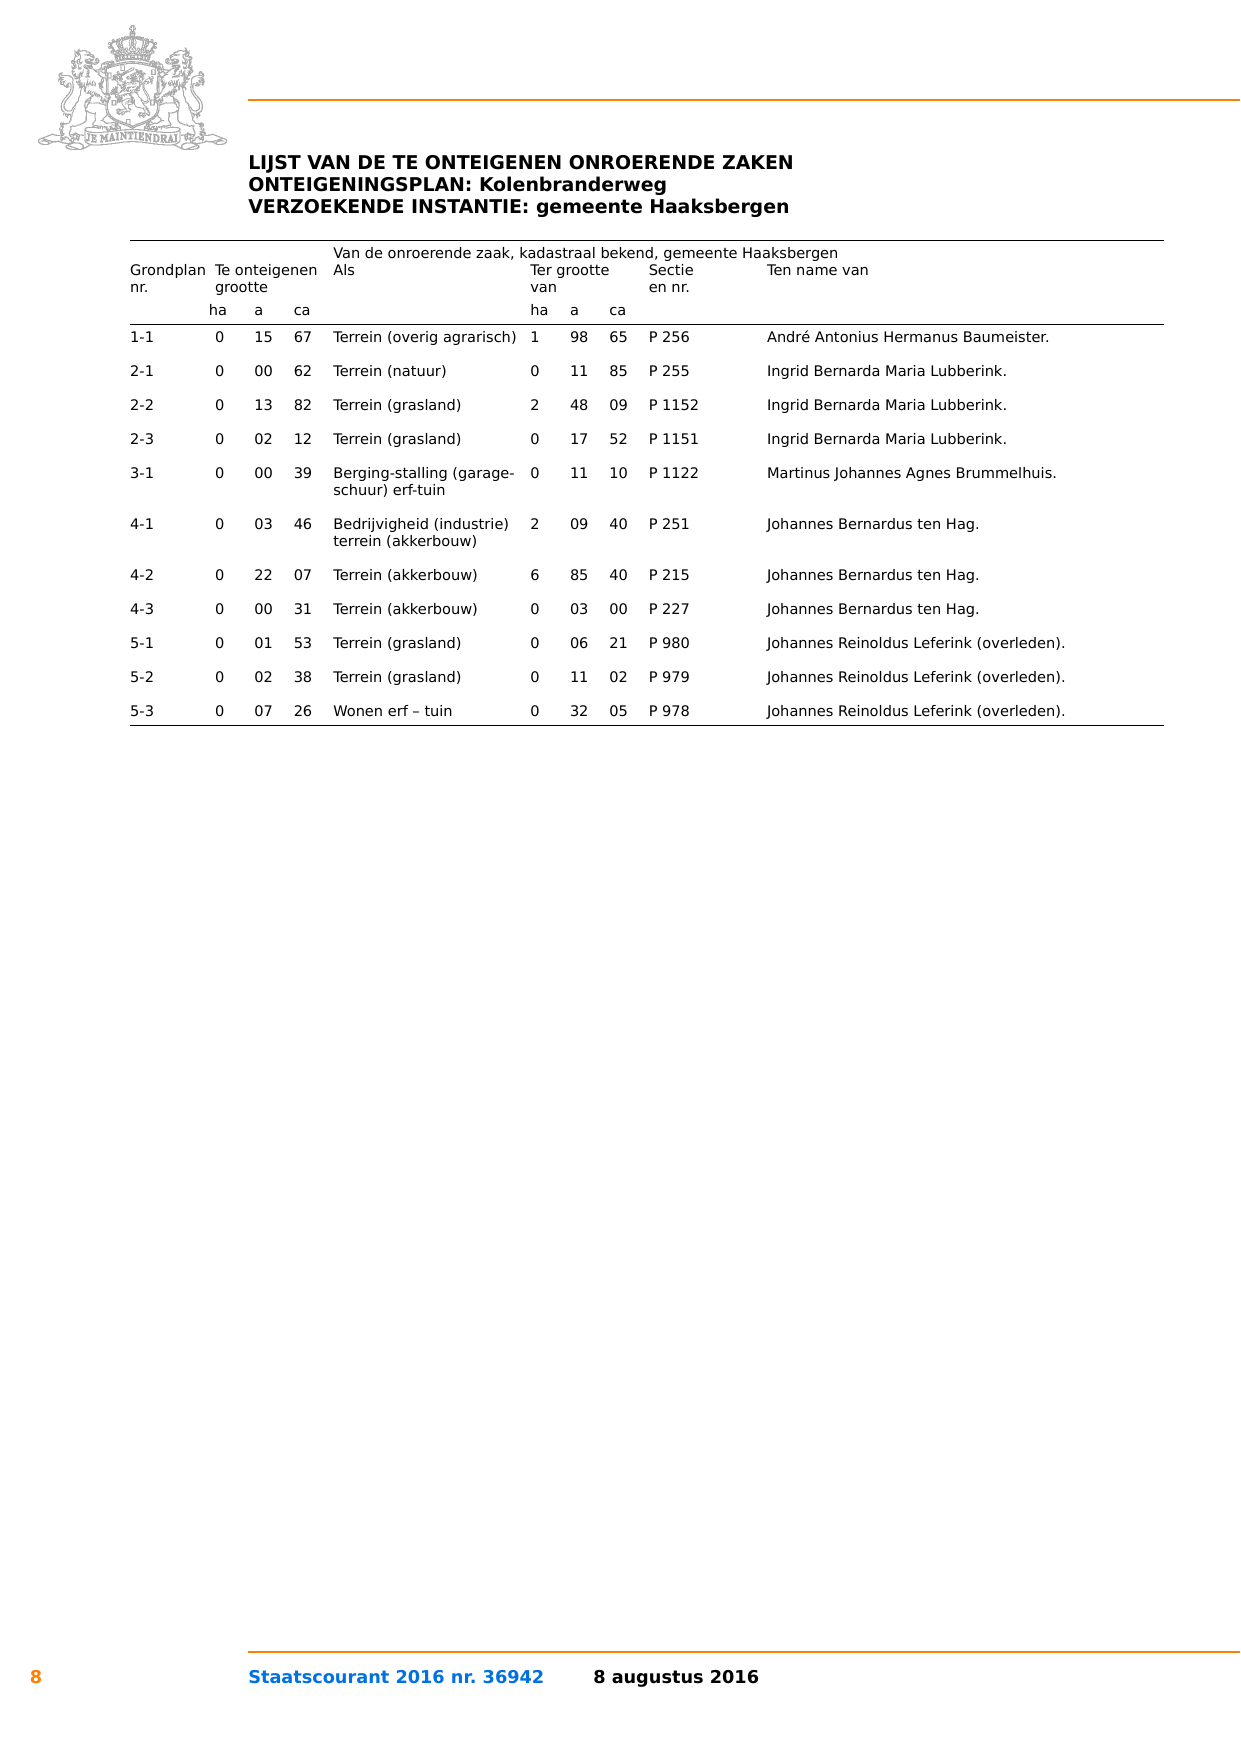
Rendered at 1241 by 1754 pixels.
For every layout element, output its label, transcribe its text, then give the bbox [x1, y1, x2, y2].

table_cell [327, 499, 524, 516]
table_cell [564, 550, 603, 567]
table_cell 02 [603, 669, 643, 686]
table_cell [288, 499, 327, 516]
table_cell ha [524, 301, 564, 324]
table_cell Johannes Bernardus ten Hag. [761, 601, 1163, 618]
table_cell [248, 448, 288, 465]
table_cell P 979 [643, 669, 761, 686]
text ONTEIGENINGSPLAN: Kolenbranderweg [248, 174, 1163, 196]
table_cell [603, 346, 643, 363]
table_cell [643, 448, 761, 465]
table_cell 46 [288, 516, 327, 550]
table_cell 0 [524, 431, 564, 448]
table_cell 11 [564, 669, 603, 686]
text VERZOEKENDE INSTANTIE: gemeente Haaksbergen [248, 196, 1163, 218]
table_cell 03 [564, 601, 603, 618]
table_cell [288, 346, 327, 363]
table_cell [564, 380, 603, 397]
table_cell [524, 584, 564, 601]
table_cell 31 [288, 601, 327, 618]
table_cell [209, 618, 248, 635]
table_cell [603, 414, 643, 431]
table_cell 0 [524, 635, 564, 652]
table_cell Ter grootte van [524, 262, 643, 301]
table_cell 82 [288, 397, 327, 414]
table_cell Terrein (grasland) [327, 431, 524, 448]
table_cell [564, 618, 603, 635]
table_cell 0 [209, 363, 248, 380]
table_cell 85 [603, 363, 643, 380]
table_cell [643, 584, 761, 601]
table_cell 0 [209, 703, 248, 724]
table_cell [643, 380, 761, 397]
table_cell 62 [288, 363, 327, 380]
table_cell [130, 652, 209, 669]
table_cell 0 [524, 363, 564, 380]
table_cell Ingrid Bernarda Maria Lubberink. [761, 363, 1163, 380]
table_cell [327, 618, 524, 635]
table_cell Wonen erf – tuin [327, 703, 524, 724]
table_cell [564, 686, 603, 703]
table_cell Terrein (akkerbouw) [327, 567, 524, 584]
table_cell [288, 550, 327, 567]
table_cell 1 [524, 325, 564, 346]
table_cell [209, 686, 248, 703]
table_cell [288, 448, 327, 465]
table_cell [524, 414, 564, 431]
table_cell [761, 618, 1163, 635]
table_cell [288, 380, 327, 397]
table_cell [603, 448, 643, 465]
table_cell 32 [564, 703, 603, 724]
table_cell 0 [209, 601, 248, 618]
table_cell [327, 550, 524, 567]
table_cell P 251 [643, 516, 761, 550]
table_cell [564, 584, 603, 601]
table_cell ha [209, 301, 248, 324]
table_cell [209, 346, 248, 363]
table_cell [564, 414, 603, 431]
table_cell P 978 [643, 703, 761, 724]
table_cell 65 [603, 325, 643, 346]
table_cell [643, 550, 761, 567]
table_cell [288, 686, 327, 703]
table_cell [603, 584, 643, 601]
table_cell [761, 686, 1163, 703]
table_cell [643, 414, 761, 431]
table_cell 2-2 [130, 397, 209, 414]
table_cell [130, 618, 209, 635]
table_cell Als [327, 262, 524, 324]
table_cell 5-1 [130, 635, 209, 652]
table_cell 06 [564, 635, 603, 652]
table_cell [524, 346, 564, 363]
table_cell [643, 618, 761, 635]
table_cell [248, 380, 288, 397]
table_cell 40 [603, 567, 643, 584]
table_cell Ingrid Bernarda Maria Lubberink. [761, 431, 1163, 448]
text LIJST VAN DE TE ONTEIGENEN ONROERENDE ZAKEN [248, 152, 1163, 174]
table_cell P 255 [643, 363, 761, 380]
table_cell 0 [209, 431, 248, 448]
table_cell 2 [524, 397, 564, 414]
table_cell 4-1 [130, 516, 209, 550]
table_cell 15 [248, 325, 288, 346]
table_cell [130, 686, 209, 703]
table_cell 4-2 [130, 567, 209, 584]
table_cell [603, 618, 643, 635]
table_cell 0 [524, 465, 564, 499]
table_cell [327, 414, 524, 431]
table_cell 3-1 [130, 465, 209, 499]
table_cell [643, 346, 761, 363]
table_cell [564, 499, 603, 516]
table_cell 07 [248, 703, 288, 724]
table_cell [761, 499, 1163, 516]
table_cell [327, 652, 524, 669]
table_cell [564, 346, 603, 363]
table_cell 0 [209, 635, 248, 652]
table_cell 85 [564, 567, 603, 584]
table_cell 0 [209, 669, 248, 686]
table_cell Sectie en nr. [643, 262, 761, 324]
table_cell [603, 550, 643, 567]
table_cell [327, 346, 524, 363]
table_cell [524, 618, 564, 635]
table_cell [130, 448, 209, 465]
table_cell Grondplan nr. [130, 262, 209, 324]
table_cell 98 [564, 325, 603, 346]
table_cell 03 [248, 516, 288, 550]
table_cell 21 [603, 635, 643, 652]
table_cell [564, 652, 603, 669]
table_cell [130, 550, 209, 567]
table_cell [130, 499, 209, 516]
table_cell a [564, 301, 603, 324]
table_cell [288, 652, 327, 669]
table_cell Ingrid Bernarda Maria Lubberink. [761, 397, 1163, 414]
table_cell Terrein (akkerbouw) [327, 601, 524, 618]
table_cell 00 [248, 465, 288, 499]
table_cell [248, 652, 288, 669]
table_cell [761, 584, 1163, 601]
table_cell [288, 618, 327, 635]
table_cell Bedrijvigheid (industrie) terrein (akkerbouw) [327, 516, 524, 550]
table_cell 05 [603, 703, 643, 724]
table_cell Johannes Bernardus ten Hag. [761, 567, 1163, 584]
table_header [130, 241, 327, 262]
table_cell Terrein (natuur) [327, 363, 524, 380]
table_cell Te onteigenen grootte [209, 262, 327, 301]
table_cell Johannes Reinoldus Leferink (overleden). [761, 635, 1163, 652]
table_cell [761, 448, 1163, 465]
table_cell [130, 380, 209, 397]
table_cell 48 [564, 397, 603, 414]
table_cell 17 [564, 431, 603, 448]
table_cell [327, 686, 524, 703]
table_cell 53 [288, 635, 327, 652]
table_cell [643, 686, 761, 703]
table_cell [603, 380, 643, 397]
table_cell [603, 686, 643, 703]
table_cell [524, 499, 564, 516]
table_cell [524, 380, 564, 397]
table_cell [524, 448, 564, 465]
table_cell 4-3 [130, 601, 209, 618]
table_cell Ten name van [761, 262, 1163, 324]
table_cell [643, 499, 761, 516]
table_cell 0 [209, 465, 248, 499]
table_cell Johannes Reinoldus Leferink (overleden). [761, 669, 1163, 686]
table_cell 11 [564, 363, 603, 380]
table_cell 2 [524, 516, 564, 550]
table_cell [248, 499, 288, 516]
table_cell Terrein (overig agrarisch) [327, 325, 524, 346]
table_cell P 256 [643, 325, 761, 346]
table_cell [327, 448, 524, 465]
table_header Van de onroerende zaak, kadastraal bekend, gemeente Haaksbergen [327, 241, 1163, 262]
table_cell [130, 346, 209, 363]
table_cell [327, 584, 524, 601]
table_cell [761, 380, 1163, 397]
table_cell [761, 652, 1163, 669]
table_cell [248, 584, 288, 601]
table_cell [564, 448, 603, 465]
table_cell 2-3 [130, 431, 209, 448]
table_cell [130, 584, 209, 601]
table_cell [524, 652, 564, 669]
table_cell Johannes Reinoldus Leferink (overleden). [761, 703, 1163, 724]
table_cell [288, 584, 327, 601]
table_cell P 980 [643, 635, 761, 652]
table_cell 13 [248, 397, 288, 414]
table_cell 26 [288, 703, 327, 724]
table_cell ca [603, 301, 643, 324]
table_cell [761, 346, 1163, 363]
table_cell Terrein (grasland) [327, 635, 524, 652]
table_cell P 1122 [643, 465, 761, 499]
table_cell 02 [248, 669, 288, 686]
table_cell [603, 499, 643, 516]
table_cell 2-1 [130, 363, 209, 380]
table_cell [209, 584, 248, 601]
table_cell André Antonius Hermanus Baumeister. [761, 325, 1163, 346]
table_cell 10 [603, 465, 643, 499]
table_cell [209, 414, 248, 431]
table_cell [248, 346, 288, 363]
table_cell 00 [603, 601, 643, 618]
table_cell Martinus Johannes Agnes Brummelhuis. [761, 465, 1163, 499]
table_cell [524, 686, 564, 703]
table_cell 22 [248, 567, 288, 584]
table_cell 09 [603, 397, 643, 414]
table_cell [248, 686, 288, 703]
table_cell 0 [209, 397, 248, 414]
table_cell 38 [288, 669, 327, 686]
table_cell 5-2 [130, 669, 209, 686]
table_cell 02 [248, 431, 288, 448]
table_cell 52 [603, 431, 643, 448]
table_cell Johannes Bernardus ten Hag. [761, 516, 1163, 550]
table_cell 01 [248, 635, 288, 652]
table_cell [209, 499, 248, 516]
table_cell [248, 550, 288, 567]
table_cell 00 [248, 601, 288, 618]
picture [38, 25, 227, 150]
table_cell 0 [524, 669, 564, 686]
table_cell [761, 550, 1163, 567]
table_cell Berging-stalling (garage-schuur) erf-tuin [327, 465, 524, 499]
table_cell a [248, 301, 288, 324]
table_cell [209, 380, 248, 397]
table_cell 67 [288, 325, 327, 346]
table_cell 07 [288, 567, 327, 584]
table_cell P 1151 [643, 431, 761, 448]
table_cell [327, 380, 524, 397]
table_cell [209, 652, 248, 669]
table_cell [209, 448, 248, 465]
table_cell 00 [248, 363, 288, 380]
table_cell [524, 550, 564, 567]
table_cell 39 [288, 465, 327, 499]
table_cell ca [288, 301, 327, 324]
table_cell P 227 [643, 601, 761, 618]
table_cell 1-1 [130, 325, 209, 346]
table_cell [643, 652, 761, 669]
table_cell P 1152 [643, 397, 761, 414]
table_cell [288, 414, 327, 431]
table_cell 0 [209, 325, 248, 346]
table_cell 0 [524, 703, 564, 724]
table_cell Terrein (grasland) [327, 397, 524, 414]
table_cell [603, 652, 643, 669]
table_cell 11 [564, 465, 603, 499]
table_cell [130, 414, 209, 431]
table_cell [761, 414, 1163, 431]
table_cell [209, 550, 248, 567]
table_cell [248, 414, 288, 431]
table_cell 12 [288, 431, 327, 448]
table_cell Terrein (grasland) [327, 669, 524, 686]
table_cell 0 [209, 567, 248, 584]
table_cell 0 [209, 516, 248, 550]
table_cell P 215 [643, 567, 761, 584]
table_cell [248, 618, 288, 635]
table_cell 0 [524, 601, 564, 618]
table_cell 6 [524, 567, 564, 584]
table_cell 40 [603, 516, 643, 550]
table_cell 09 [564, 516, 603, 550]
table_cell 5-3 [130, 703, 209, 724]
